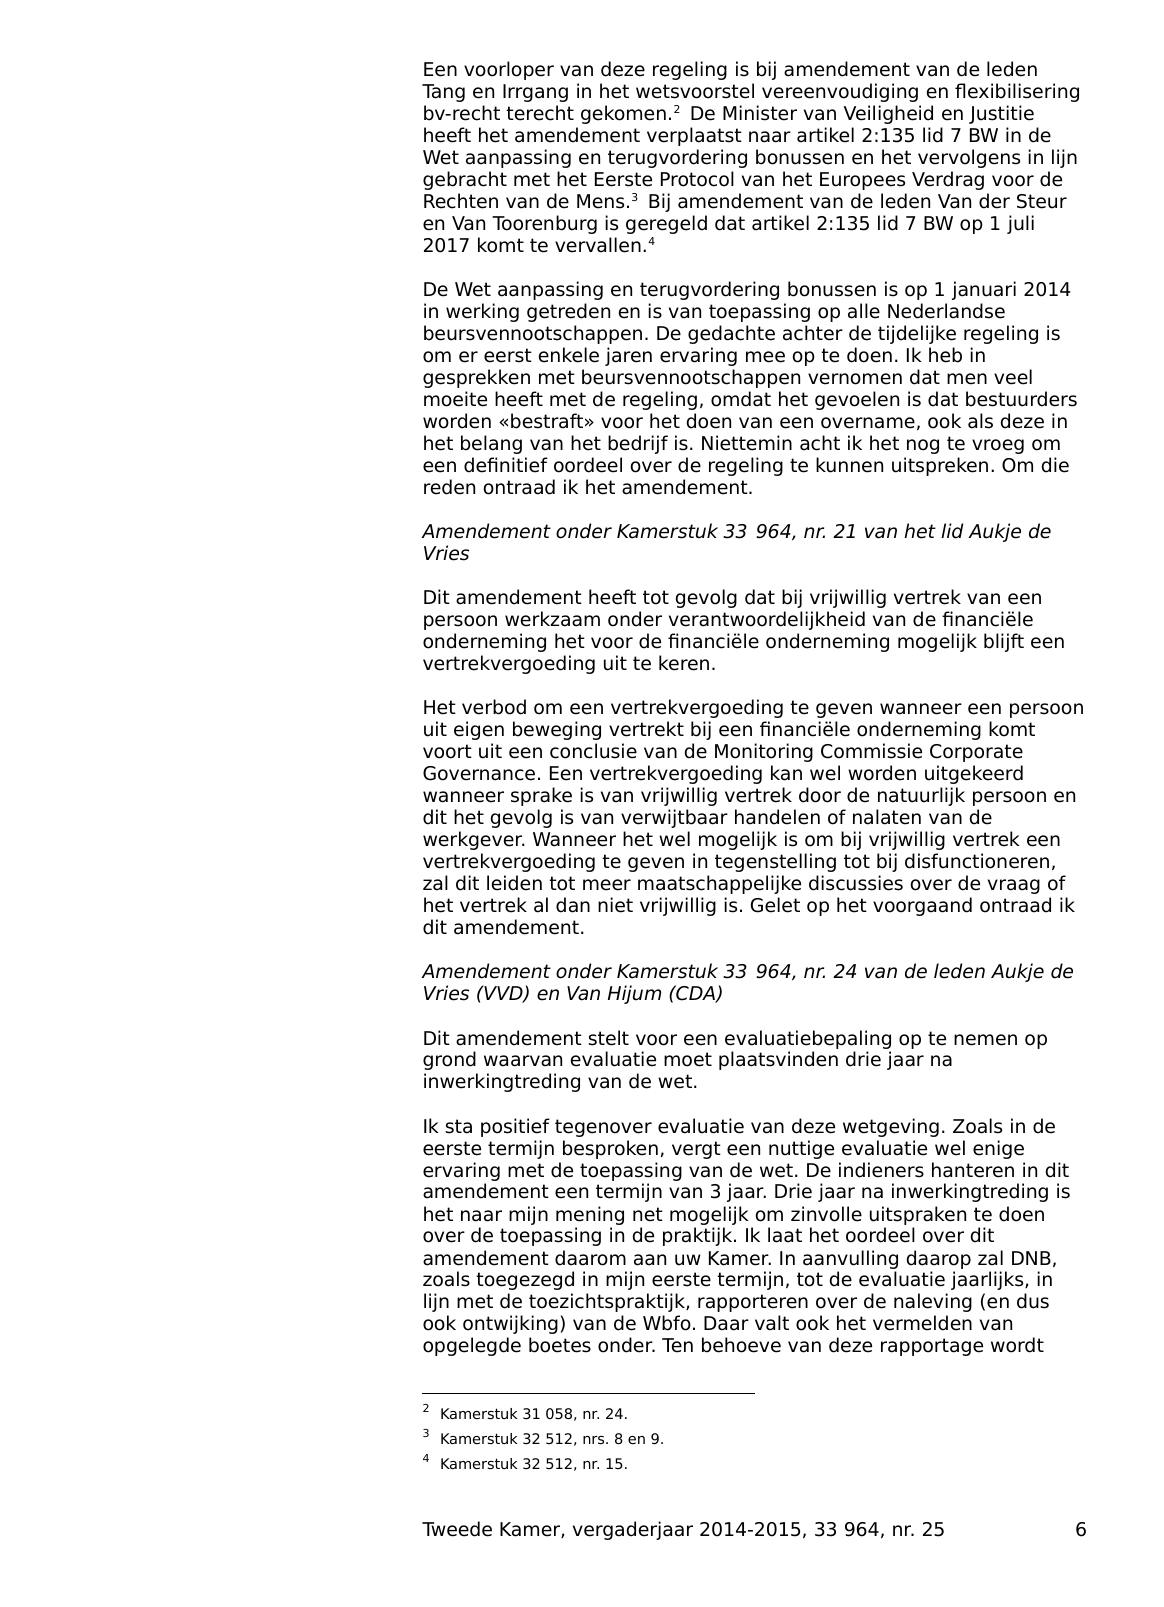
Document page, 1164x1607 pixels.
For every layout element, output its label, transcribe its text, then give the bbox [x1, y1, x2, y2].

text Dit amendement heeft tot gevolg dat bij vrijwillig vertrek van een persoon werkzaam onder verantwoordelijkheid van de financiële onderneming het voor de financiële onderneming mogelijk blijft een vertrekvergoeding uit te keren. [422, 587, 1087, 675]
subtitle Amendement onder Kamerstuk 33 964, nr. 21 van het lid Aukje de Vries [422, 521, 1087, 565]
subtitle Amendement onder Kamerstuk 33 964, nr. 24 van de leden Aukje de Vries (VVD) en Van Hijum (CDA) [422, 961, 1087, 1005]
text Dit amendement stelt voor een evaluatiebepaling op te nemen op grond waarvan evaluatie moet plaatsvinden drie jaar na inwerkingtreding van de wet. [422, 1027, 1087, 1093]
text Kamerstuk 31 058, nr. 24. [422, 1402, 1087, 1424]
text Ik sta positief tegenover evaluatie van deze wetgeving. Zoals in de eerste termijn besproken, vergt een nuttige evaluatie wel enige ervaring met de toepassing van de wet. De indieners hanteren in dit amendement een termijn van 3 jaar. Drie jaar na inwerkingtreding is het naar mijn mening net mogelijk om zinvolle uitspraken te doen over de toepassing in de praktijk. Ik laat het oordeel over dit amendement daarom aan uw Kamer. In aanvulling daarop zal DNB, zoals toegezegd in mijn eerste termijn, tot de evaluatie jaarlijks, in lijn met de toezichtspraktijk, rapporteren over de naleving (en dus ook ontwijking) van de Wbfo. Daar valt ook het vermelden van opgelegde boetes onder. Ten behoeve van deze rapportage wordt [422, 1116, 1087, 1357]
text Een voorloper van deze regeling is bij amendement van de leden Tang en Irrgang in het wetsvoorstel vereenvoudiging en flexibilisering bv-recht terecht gekomen. De Minister van Veiligheid en Justitie heeft het amendement verplaatst naar artikel 2:135 lid 7 BW in de Wet aanpassing en terugvordering bonussen en het vervolgens in lijn gebracht met het Eerste Protocol van het Europees Verdrag voor de Rechten van de Mens. Bij amendement van de leden Van der Steur en Van Toorenburg is geregeld dat artikel 2:135 lid 7 BW op 1 juli 2017 komt te vervallen. [422, 59, 1087, 257]
text Kamerstuk 32 512, nrs. 8 en 9. [422, 1427, 1087, 1449]
text Het verbod om een vertrekvergoeding te geven wanneer een persoon uit eigen beweging vertrekt bij een financiële onderneming komt voort uit een conclusie van de Monitoring Commissie Corporate Governance. Een vertrekvergoeding kan wel worden uitgekeerd wanneer sprake is van vrijwillig vertrek door de natuurlijk persoon en dit het gevolg is van verwijtbaar handelen of nalaten van de werkgever. Wanneer het wel mogelijk is om bij vrijwillig vertrek een vertrekvergoeding te geven in tegenstelling tot bij disfunctioneren, zal dit leiden tot meer maatschappelijke discussies over de vraag of het vertrek al dan niet vrijwillig is. Gelet op het voorgaand ontraad ik dit amendement. [422, 697, 1087, 939]
text De Wet aanpassing en terugvordering bonussen is op 1 januari 2014 in werking getreden en is van toepassing op alle Nederlandse beursvennootschappen. De gedachte achter de tijdelijke regeling is om er eerst enkele jaren ervaring mee op te doen. Ik heb in gesprekken met beursvennootschappen vernomen dat men veel moeite heeft met de regeling, omdat het gevoelen is dat bestuurders worden «bestraft» voor het doen van een overname, ook als deze in het belang van het bedrijf is. Niettemin acht ik het nog te vroeg om een definitief oordeel over de regeling te kunnen uitspreken. Om die reden ontraad ik het amendement. [422, 279, 1087, 499]
text Kamerstuk 32 512, nr. 15. [422, 1452, 1087, 1474]
